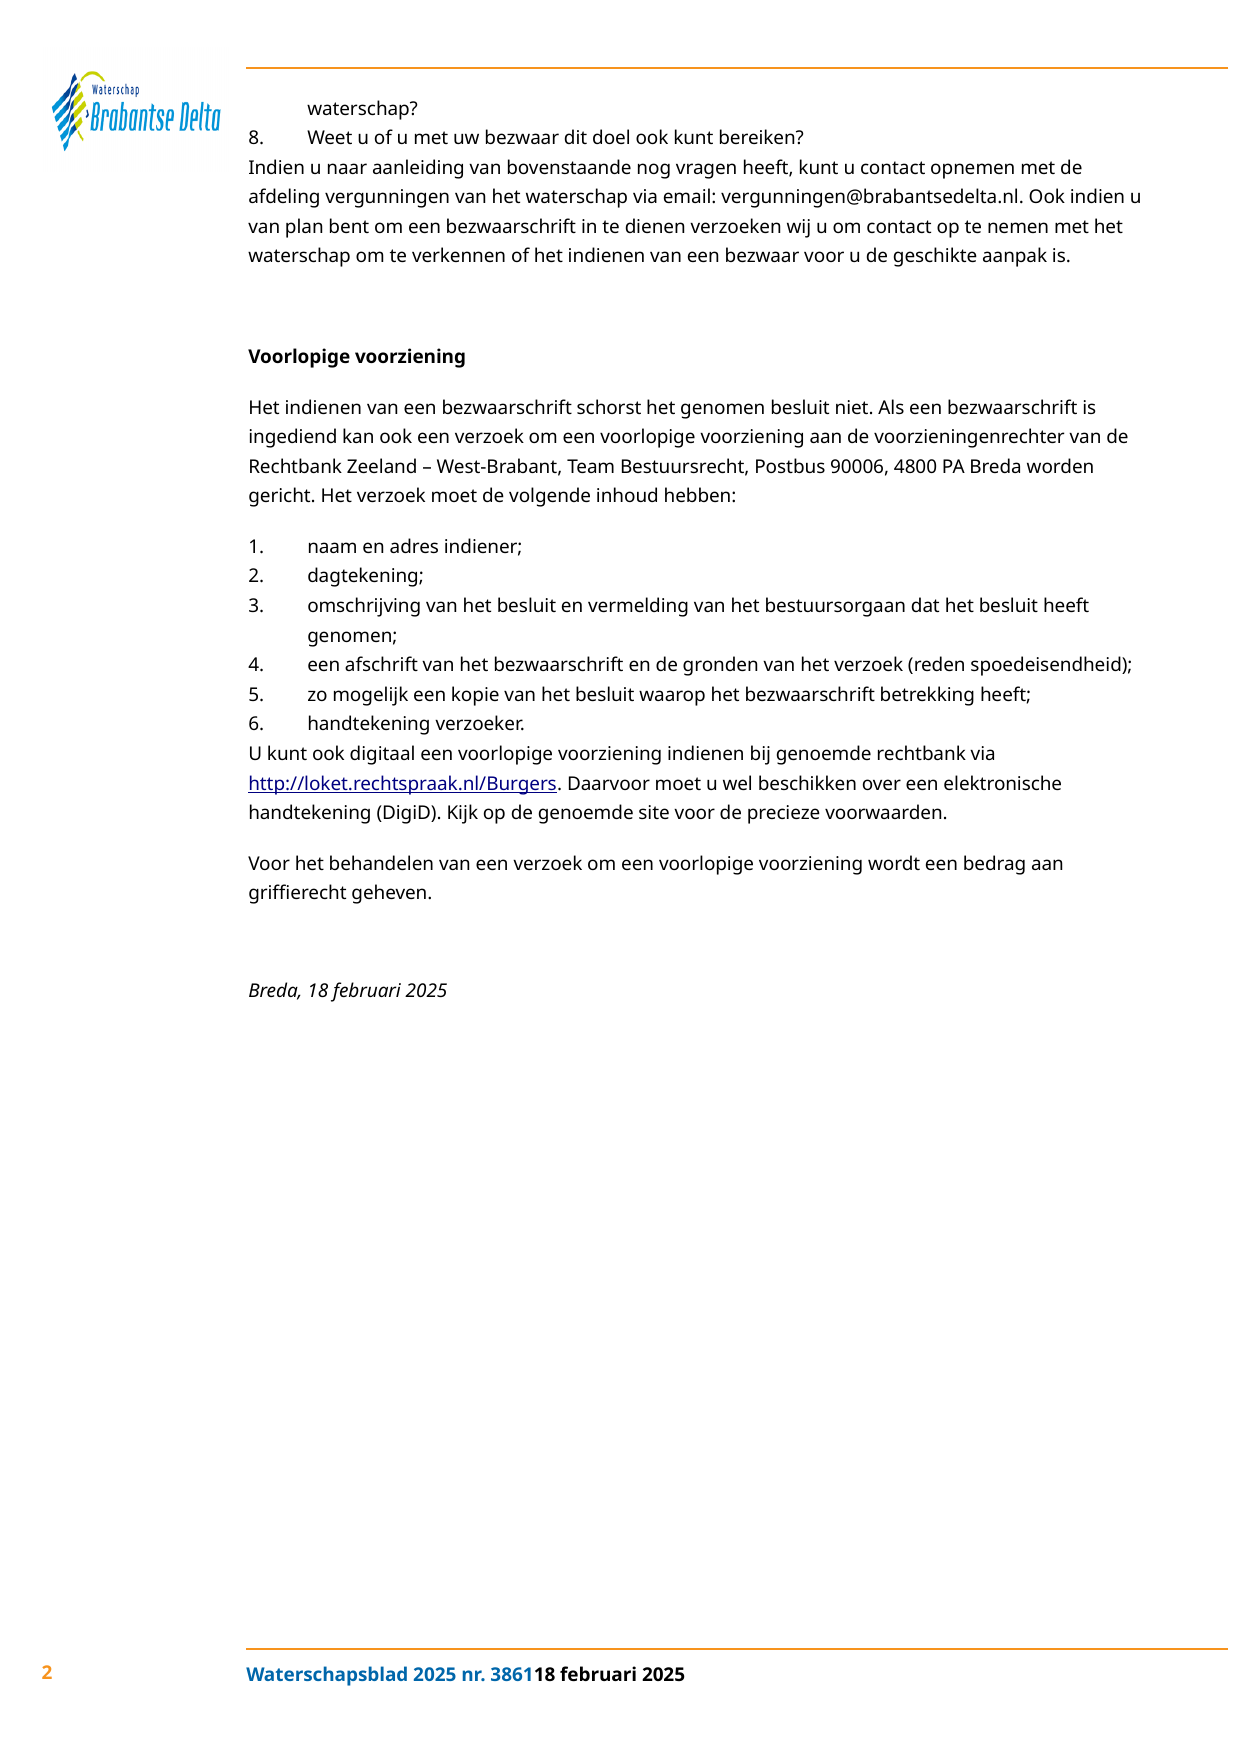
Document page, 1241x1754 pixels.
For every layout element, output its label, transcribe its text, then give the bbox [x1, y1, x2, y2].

text Voor het behandelen van een verzoek om een voorlopige voorziening wordt een bedrag aan griffierecht geheven. [248, 850, 1152, 905]
text Indien u naar aanleiding van bovenstaande nog vragen heeft, kunt u contact opnemen met de afdeling vergunningen van het waterschap via email: vergunningen@brabantsedelta.nl. Ook indien u van plan bent om een bezwaarschrift in te dienen verzoeken wij u om contact op te nemen met het waterschap om te verkennen of het indienen van een bezwaar voor u de geschikte aanpak is. [248, 154, 1152, 268]
picture [41, 47, 231, 172]
list zo mogelijk een kopie van het besluit waarop het bezwaarschrift betrekking heeft; [248, 681, 1152, 707]
list Weet u of u met uw bezwaar dit doel ook kunt bereiken? [248, 124, 1152, 150]
text Breda, 18 februari 2025 [248, 978, 1152, 1003]
list een afschrift van het bezwaarschrift en de gronden van het verzoek (reden spoedeisendheid); [248, 651, 1152, 677]
text Het indienen van een bezwaarschrift schorst het genomen besluit niet. Als een bezwaarschrift is ingediend kan ook een verzoek om een voorlopige voorziening aan de voorzieningenrechter van de Rechtbank Zeeland – West-Brabant, Team Bestuursrecht, Postbus 90006, 4800 PA Breda worden gericht. Het verzoek moet de volgende inhoud hebben: [248, 394, 1152, 508]
list handtekening verzoeker. [248, 711, 1152, 736]
text U kunt ook digitaal een voorlopige voorziening indienen bij genoemde rechtbank via http://loket.rechtspraak.nl/Burgers. Daarvoor moet u wel beschikken over een elektronische handtekening (DigiD). Kijk op de genoemde site voor de precieze voorwaarden. [248, 740, 1152, 825]
text Voorlopige voorziening [248, 343, 1152, 369]
list dagtekening; [248, 563, 1152, 588]
list naam en adres indiener; [248, 533, 1152, 559]
list omschrijving van het besluit en vermelding van het bestuursorgaan dat het besluit heeft genomen; [248, 592, 1152, 648]
list waterschap? [248, 95, 1152, 121]
